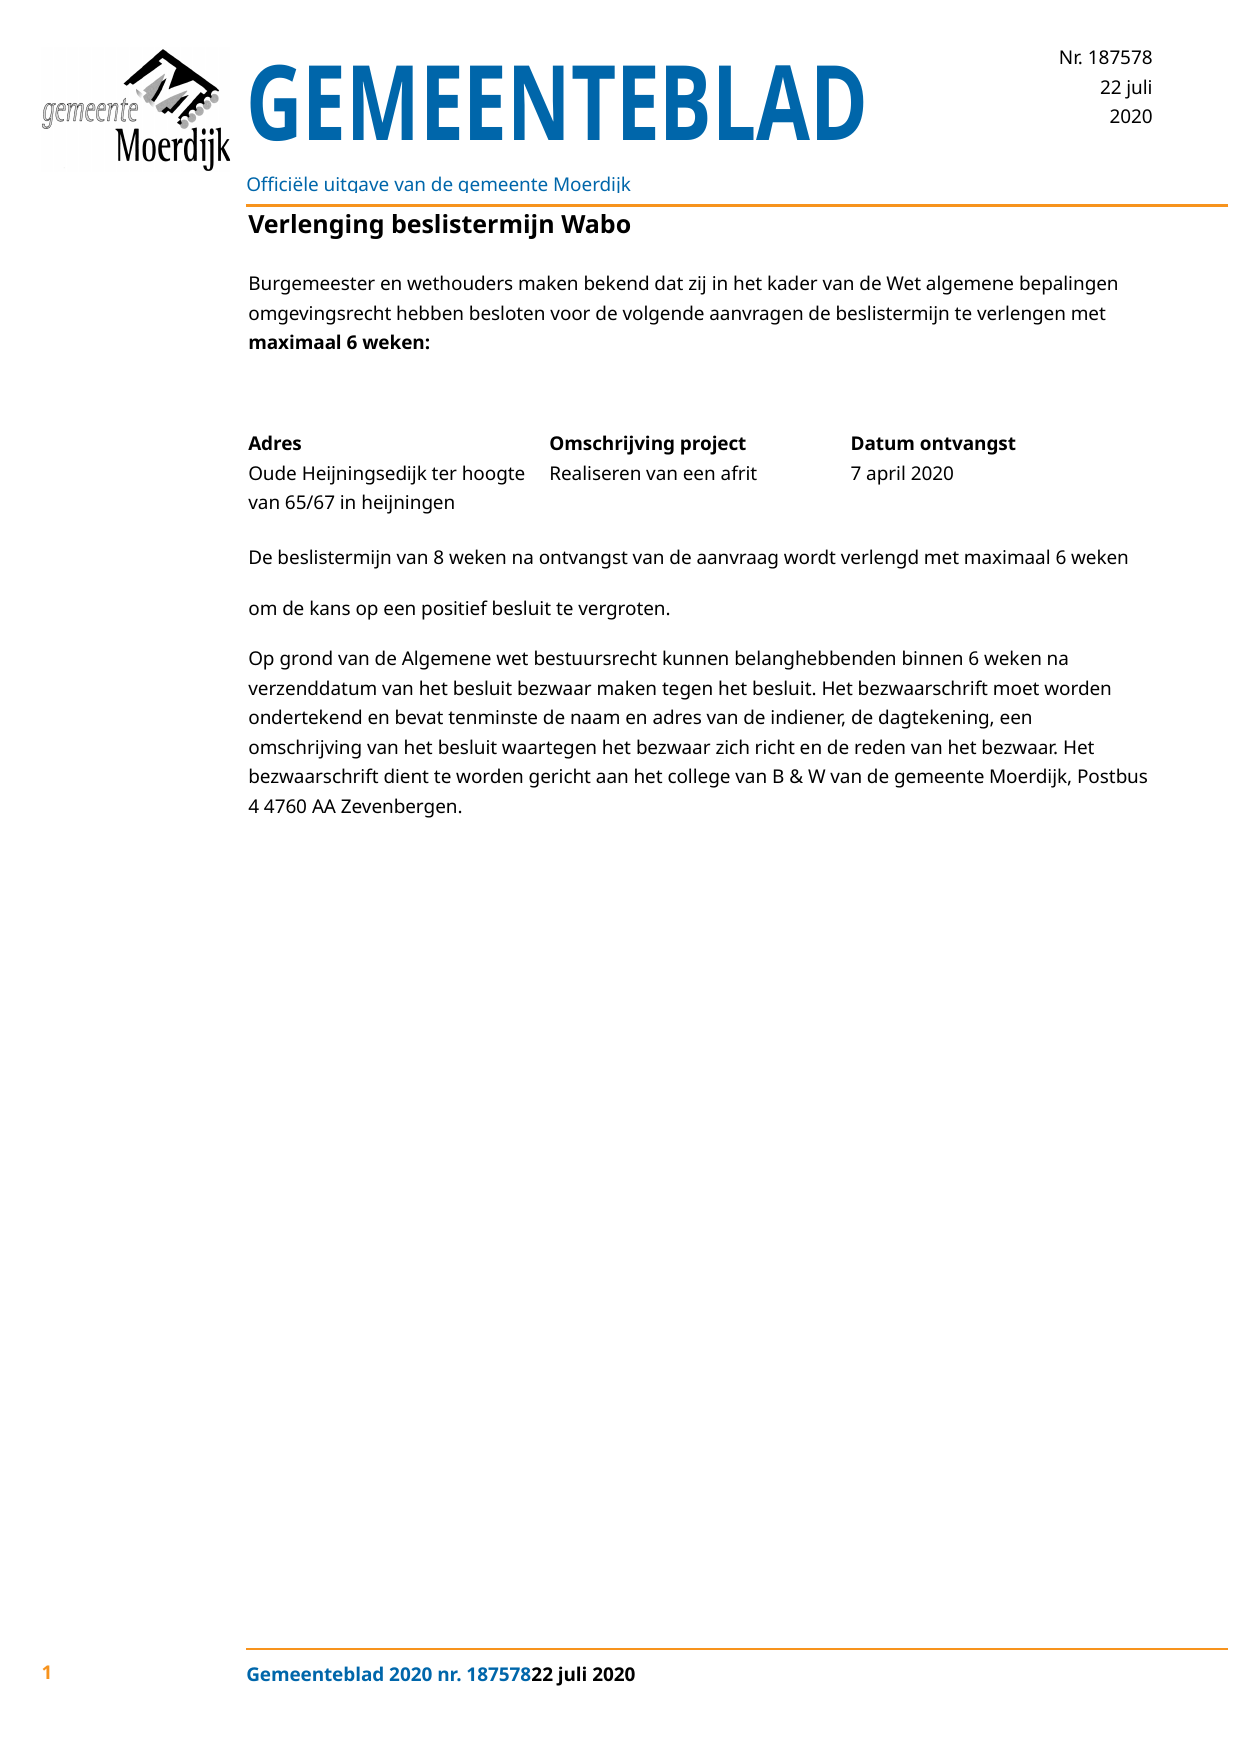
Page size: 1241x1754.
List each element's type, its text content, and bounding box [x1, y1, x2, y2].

table_cell [549, 515, 850, 541]
table_cell [850, 515, 1152, 541]
table_header Adres Oude Heijningsedijk ter hoogte van 65/67 in heijningen [248, 430, 549, 515]
text Op grond van de Algemene wet bestuursrecht kunnen belanghebbenden binnen 6 weken na verzenddatum van het besluit bezwaar maken tegen het besluit. Het bezwaarschrift moet worden ondertekend en bevat tenminste de naam en adres van de indiener, de dagtekening, een omschrijving van het besluit waartegen het bezwaar zich richt en de reden van het bezwaar. Het bezwaarschrift dient te worden gericht aan het college van B & W van de gemeente Moerdijk, Postbus 4 4760 AA Zevenbergen. [248, 645, 1152, 819]
picture [41, 47, 231, 172]
table_cell [248, 515, 549, 541]
table_header Omschrijving project Realiseren van een afrit [549, 430, 850, 515]
text De beslistermijn van 8 weken na ontvangst van de aanvraag wordt verlengd met maximaal 6 weken [248, 544, 1152, 570]
text Burgemeester en wethouders maken bekend dat zij in het kader van de Wet algemene bepalingen omgevingsrecht hebben besloten voor de volgende aanvragen de beslistermijn te verlengen met maximaal 6 weken: [248, 270, 1152, 355]
text Verlenging beslistermijn Wabo [248, 207, 1152, 241]
table_header Datum ontvangst 7 april 2020 [850, 430, 1152, 515]
text om de kans op een positief besluit te vergroten. [248, 595, 1152, 620]
